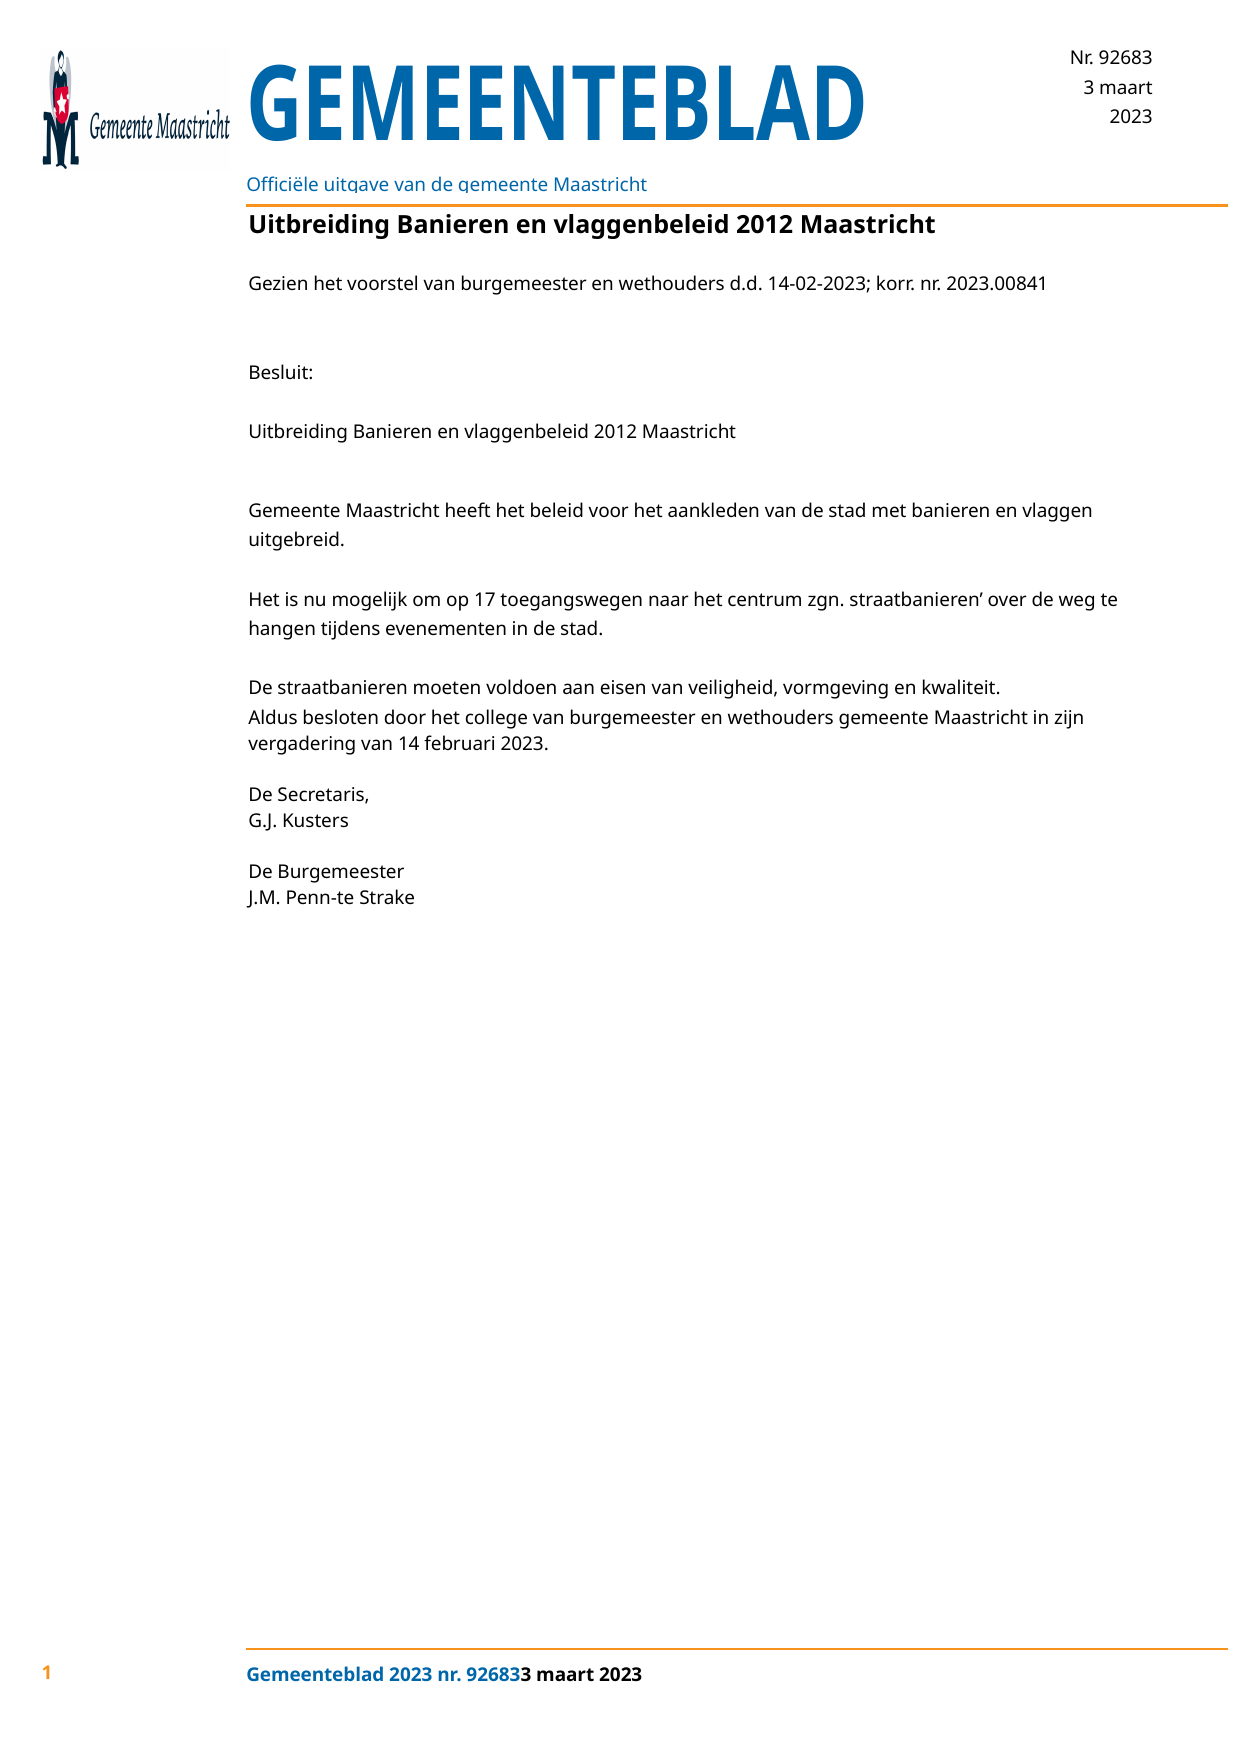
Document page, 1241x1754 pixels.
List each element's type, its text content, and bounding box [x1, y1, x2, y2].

text De Burgemeester [248, 858, 1152, 884]
text Aldus besloten door het college van burgemeester en wethouders gemeente Maastricht in zijn vergadering van 14 februari 2023. [248, 704, 1152, 756]
text G.J. Kusters [248, 807, 1152, 833]
text De straatbanieren moeten voldoen aan eisen van veiligheid, vormgeving en kwaliteit. [248, 674, 1152, 700]
text Gemeente Maastricht heeft het beleid voor het aankleden van de stad met banieren en vlaggen uitgebreid. [248, 497, 1152, 552]
text De Secretaris, [248, 781, 1152, 807]
picture [41, 47, 231, 172]
text Uitbreiding Banieren en vlaggenbeleid 2012 Maastricht [248, 207, 1152, 241]
text Uitbreiding Banieren en vlaggenbeleid 2012 Maastricht [248, 418, 1152, 444]
text J.M. Penn-te Strake [248, 884, 1152, 910]
text Besluit: [248, 359, 1152, 385]
text Gezien het voorstel van burgemeester en wethouders d.d. 14-02-2023; korr. nr. 2023.00841 [248, 270, 1152, 296]
text Het is nu mogelijk om op 17 toegangswegen naar het centrum zgn. straatbanieren’ over de weg te hangen tijdens evenementen in de stad. [248, 586, 1152, 641]
